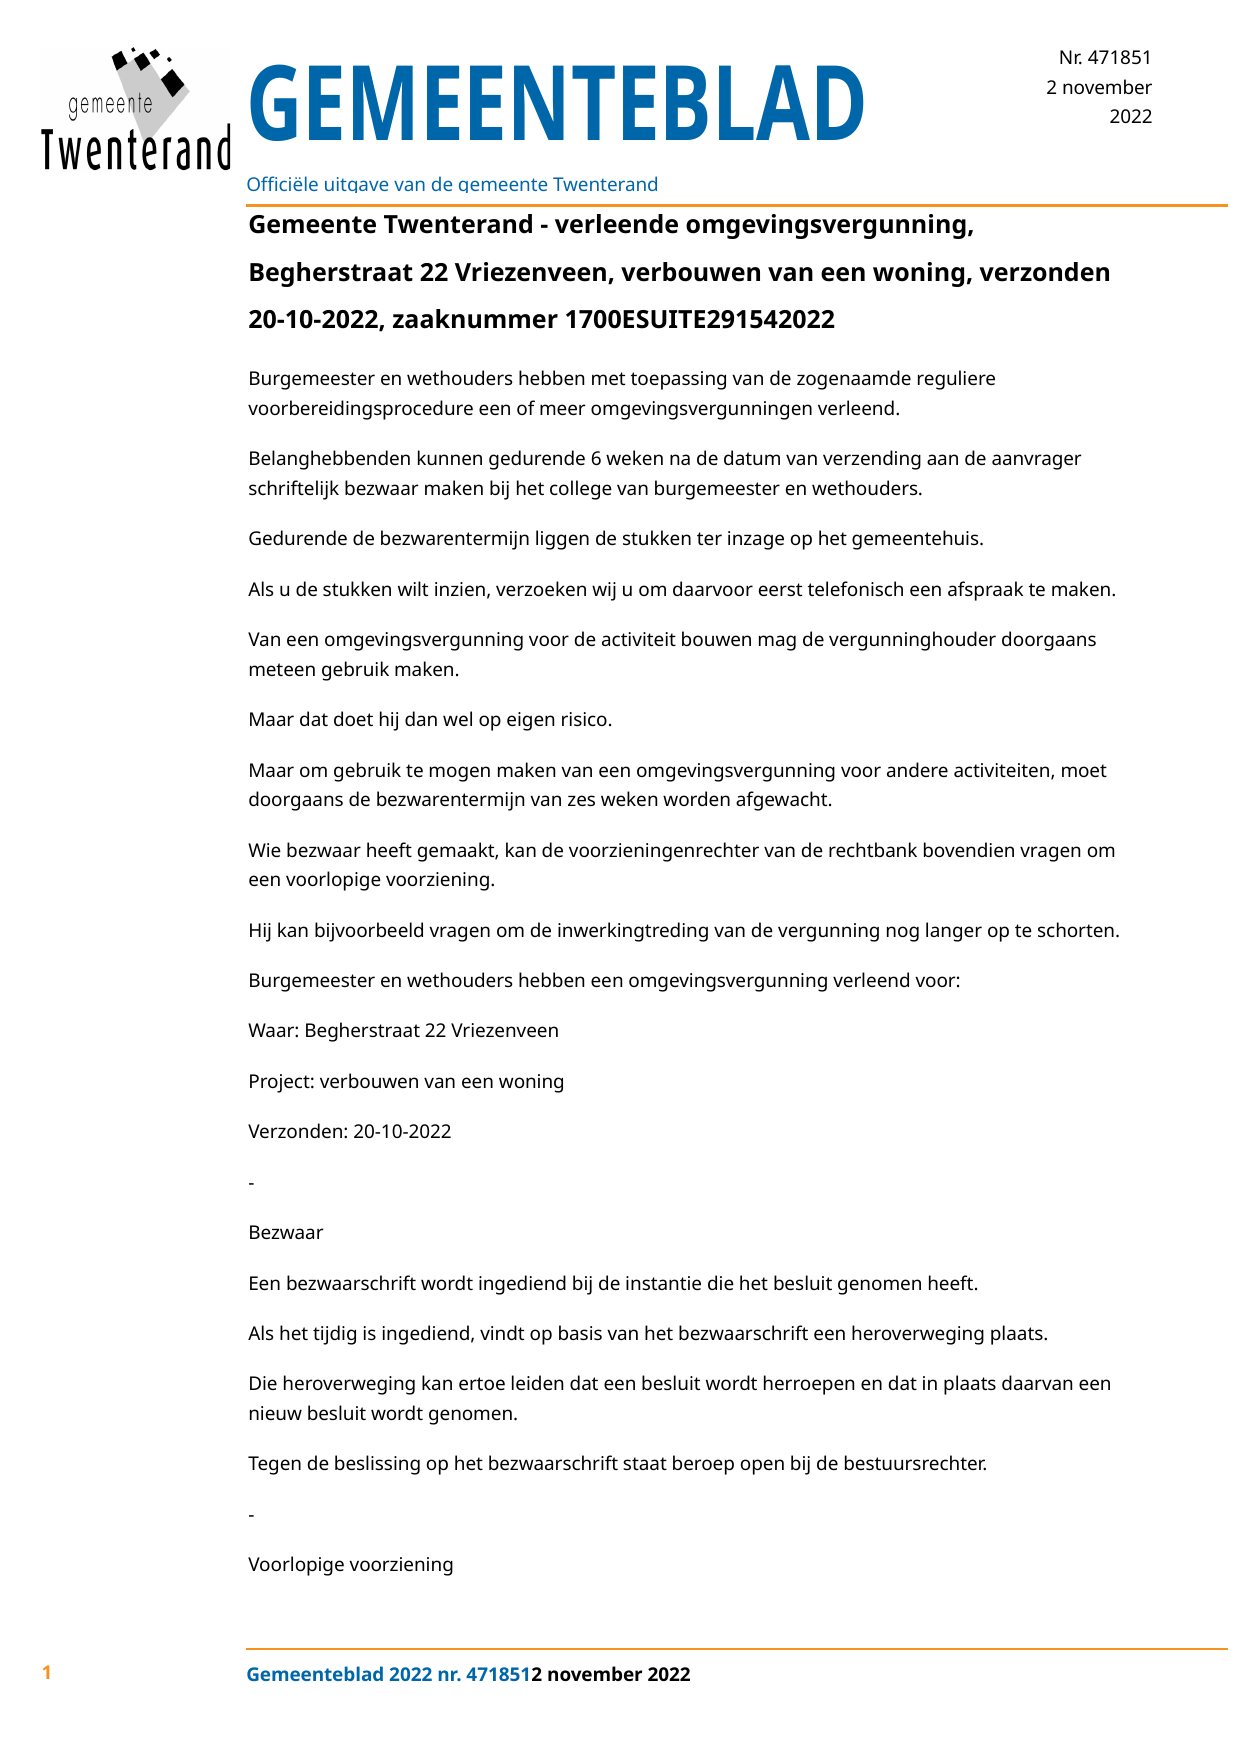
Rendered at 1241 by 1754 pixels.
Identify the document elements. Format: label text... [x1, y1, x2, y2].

text Bezwaar [248, 1219, 1152, 1245]
text Burgemeester en wethouders hebben een omgevingsvergunning verleend voor: [248, 967, 1152, 993]
text Gedurende de bezwarentermijn liggen de stukken ter inzage op het gemeentehuis. [248, 526, 1152, 551]
text Die heroverweging kan ertoe leiden dat een besluit wordt herroepen en dat in plaats daarvan een nieuw besluit wordt genomen. [248, 1371, 1152, 1426]
text Wie bezwaar heeft gemaakt, kan de voorzieningenrechter van de rechtbank bovendien vragen om een voorlopige voorziening. [248, 837, 1152, 892]
text Belanghebbenden kunnen gedurende 6 weken na de datum van verzending aan de aanvrager schriftelijk bezwaar maken bij het college van burgemeester en wethouders. [248, 446, 1152, 501]
text Tegen de beslissing op het bezwaarschrift staat beroep open bij de bestuursrechter. [248, 1451, 1152, 1476]
text Project: verbouwen van een woning [248, 1068, 1152, 1094]
text Een bezwaarschrift wordt ingediend bij de instantie die het besluit genomen heeft. [248, 1270, 1152, 1295]
text Gemeente Twenterand - verleende omgevingsvergunning, Begherstraat 22 Vriezenveen, verbouwen van een woning, verzonden 20-10-2022, zaaknummer 1700ESUITE291542022 [248, 207, 1152, 336]
text Waar: Begherstraat 22 Vriezenveen [248, 1018, 1152, 1043]
text Van een omgevingsvergunning voor de activiteit bouwen mag de vergunninghouder doorgaans meteen gebruik maken. [248, 626, 1152, 682]
text Verzonden: 20-10-2022 [248, 1118, 1152, 1144]
text - [248, 1501, 1152, 1527]
text - [248, 1169, 1152, 1194]
text Als u de stukken wilt inzien, verzoeken wij u om daarvoor eerst telefonisch een afspraak te maken. [248, 576, 1152, 602]
text Als het tijdig is ingediend, vindt op basis van het bezwaarschrift een heroverweging plaats. [248, 1320, 1152, 1346]
text Burgemeester en wethouders hebben met toepassing van de zogenaamde reguliere voorbereidingsprocedure een of meer omgevingsvergunningen verleend. [248, 366, 1152, 421]
text Voorlopige voorziening [248, 1551, 1152, 1577]
text Maar dat doet hij dan wel op eigen risico. [248, 706, 1152, 732]
text Hij kan bijvoorbeeld vragen om de inwerkingtreding van de vergunning nog langer op te schorten. [248, 917, 1152, 942]
text Maar om gebruik te mogen maken van een omgevingsvergunning voor andere activiteiten, moet doorgaans de bezwarentermijn van zes weken worden afgewacht. [248, 757, 1152, 812]
picture [41, 47, 231, 172]
